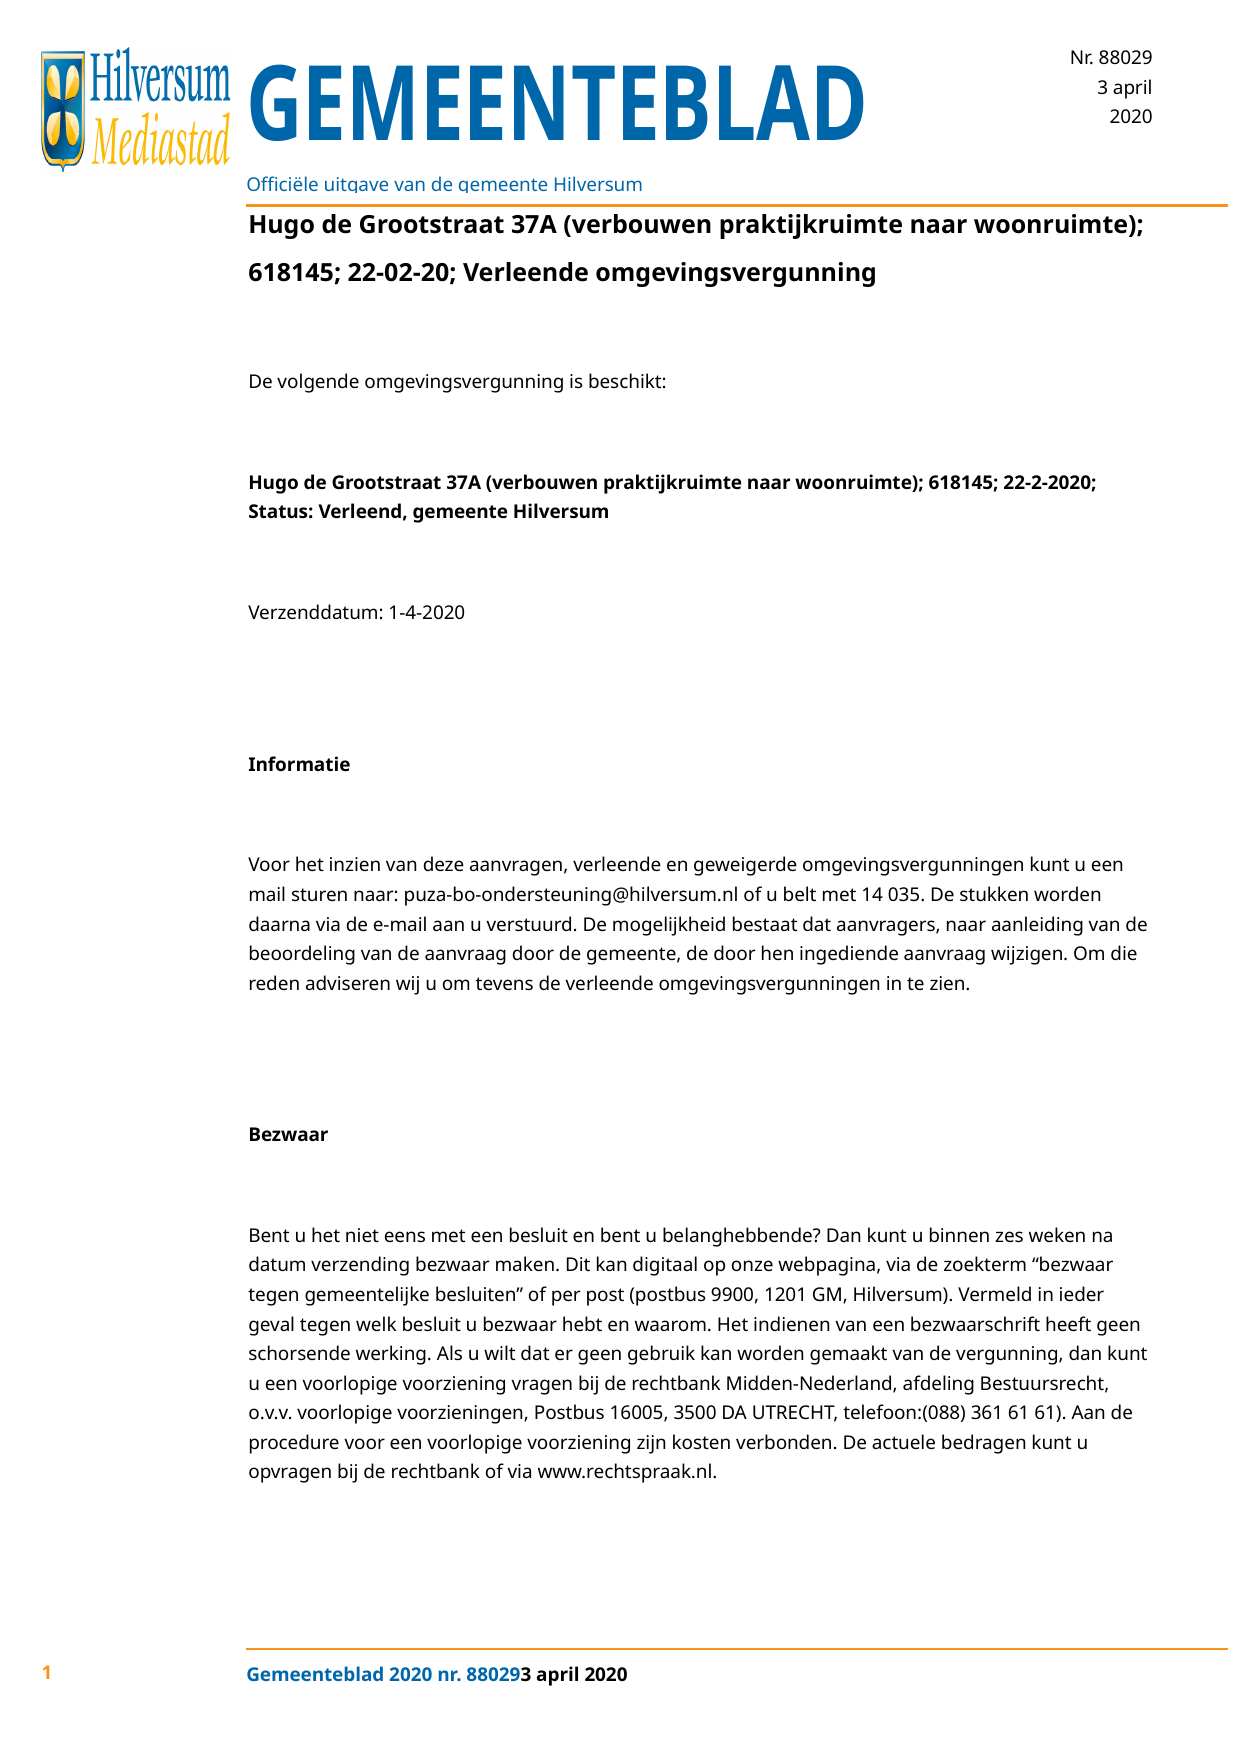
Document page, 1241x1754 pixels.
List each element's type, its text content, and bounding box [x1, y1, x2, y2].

text De volgende omgevingsvergunning is beschikt: [248, 368, 1152, 394]
text Hugo de Grootstraat 37A (verbouwen praktijkruimte naar woonruimte); 618145; 22-02-20; Verleende omgevingsvergunning [248, 207, 1152, 288]
text Voor het inzien van deze aanvragen, verleende en geweigerde omgevingsvergunningen kunt u een mail sturen naar: puza-bo-ondersteuning@hilversum.nl of u belt met 14 035. De stukken worden daarna via de e-mail aan u verstuurd. De mogelijkheid bestaat dat aanvragers, naar aanleiding van de beoordeling van de aanvraag door de gemeente, de door hen ingediende aanvraag wijzigen. Om die reden adviseren wij u om tevens de verleende omgevingsvergunningen in te zien. [248, 852, 1152, 996]
picture [41, 47, 231, 172]
text Hugo de Grootstraat 37A (verbouwen praktijkruimte naar woonruimte); 618145; 22-2-2020; Status: Verleend, gemeente Hilversum [248, 469, 1152, 524]
text Informatie [248, 751, 1152, 777]
text Verzenddatum: 1-4-2020 [248, 599, 1152, 625]
text Bent u het niet eens met een besluit en bent u belanghebbende? Dan kunt u binnen zes weken na datum verzending bezwaar maken. Dit kan digitaal op onze webpagina, via de zoekterm “bezwaar tegen gemeentelijke besluiten” of per post (postbus 9900, 1201 GM, Hilversum). Vermeld in ieder geval tegen welk besluit u bezwaar hebt en waarom. Het indienen van een bezwaarschrift heeft geen schorsende werking. Als u wilt dat er geen gebruik kan worden gemaakt van de vergunning, dan kunt u een voorlopige voorziening vragen bij de rechtbank Midden-Nederland, afdeling Bestuursrecht, o.v.v. voorlopige voorzieningen, Postbus 16005, 3500 DA UTRECHT, telefoon:(088) 361 61 61). Aan de procedure voor een voorlopige voorziening zijn kosten verbonden. De actuele bedragen kunt u opvragen bij de rechtbank of via www.rechtspraak.nl. [248, 1222, 1152, 1484]
text Bezwaar [248, 1121, 1152, 1147]
